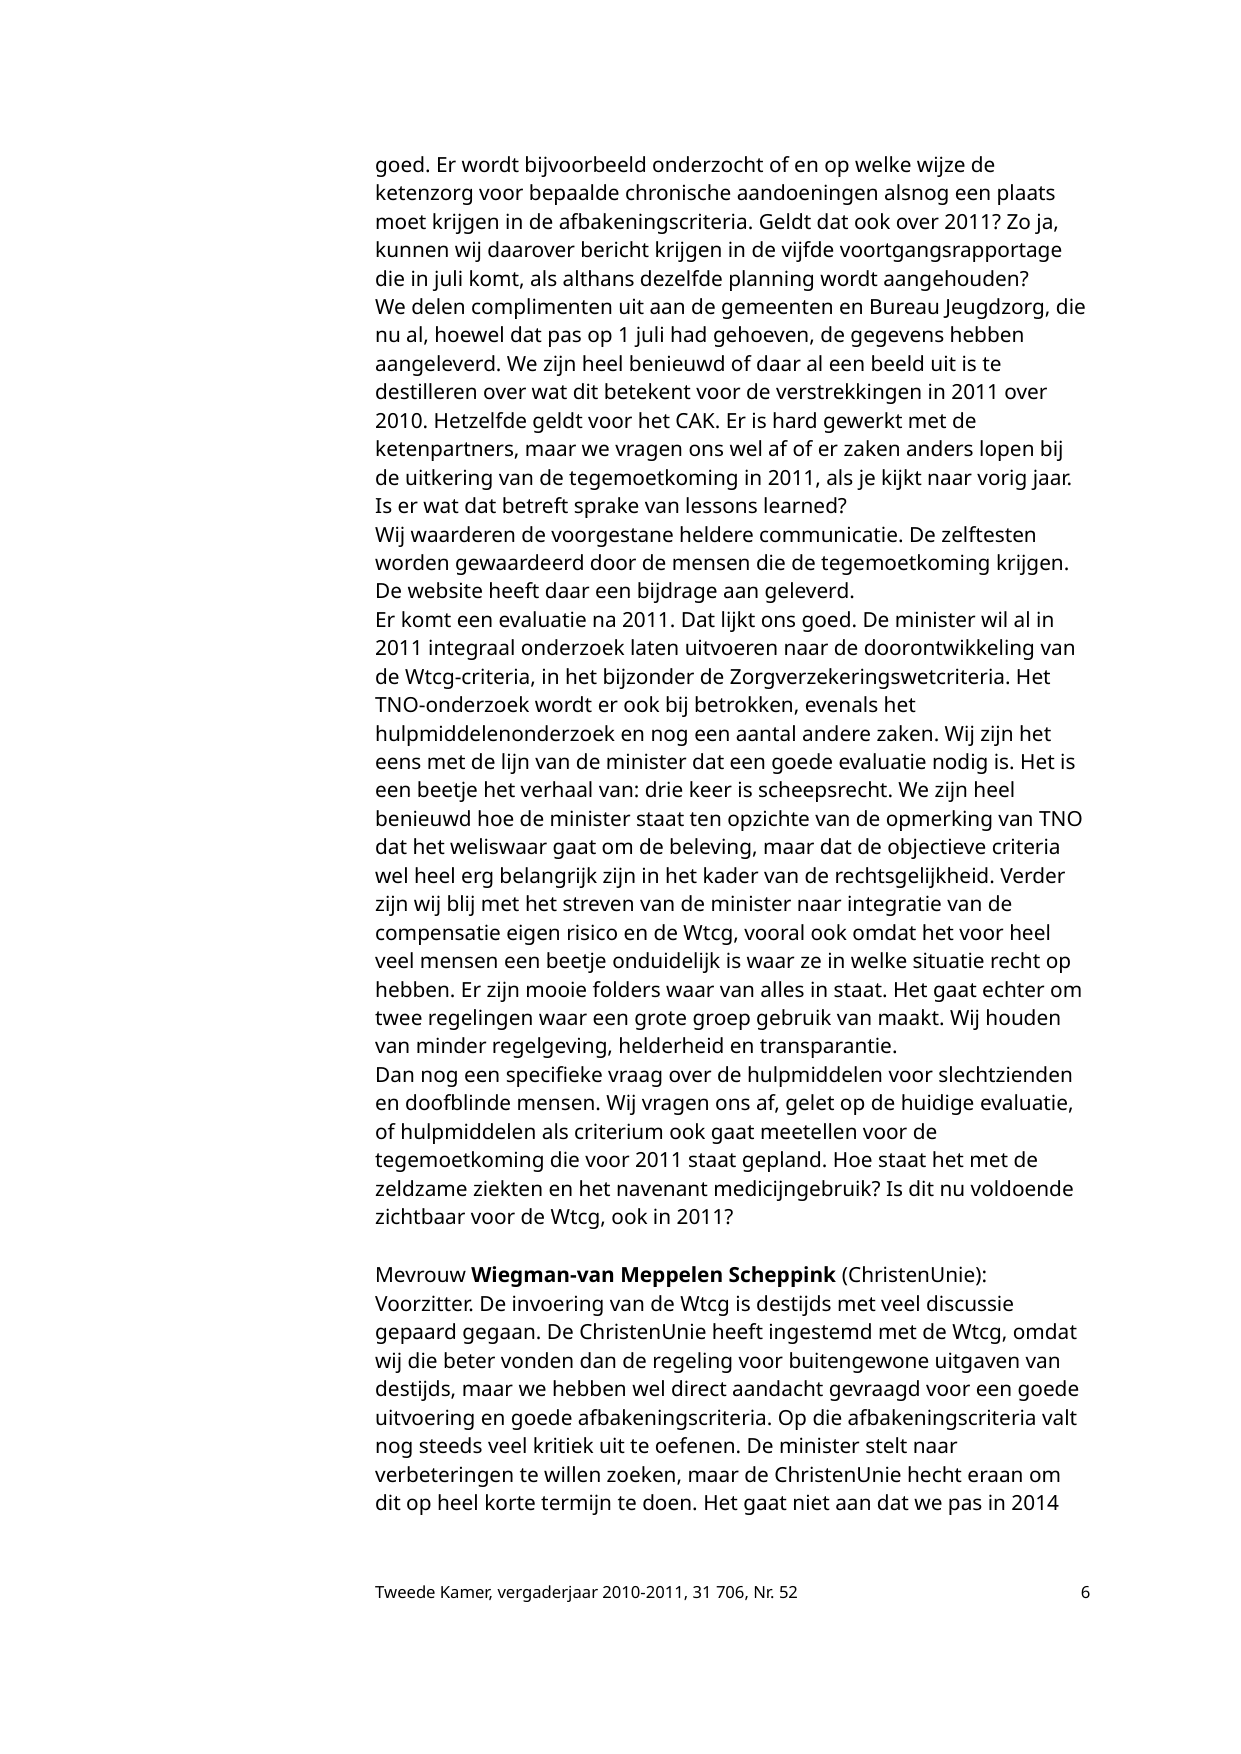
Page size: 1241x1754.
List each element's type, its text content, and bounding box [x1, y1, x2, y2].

text Er komt een evaluatie na 2011. Dat lijkt ons goed. De minister wil al in 2011 integraal onderzoek laten uitvoeren naar de doorontwikkeling van de Wtcg-criteria, in het bijzonder de Zorgverzekeringswetcriteria. Het TNO-onderzoek wordt er ook bij betrokken, evenals het hulpmiddelenonderzoek en nog een aantal andere zaken. Wij zijn het eens met de lijn van de minister dat een goede evaluatie nodig is. Het is een beetje het verhaal van: drie keer is scheepsrecht. We zijn heel benieuwd hoe de minister staat ten opzichte van de opmerking van TNO dat het weliswaar gaat om de beleving, maar dat de objectieve criteria wel heel erg belangrijk zijn in het kader van de rechtsgelijkheid. Verder zijn wij blij met het streven van de minister naar integratie van de compensatie eigen risico en de Wtcg, vooral ook omdat het voor heel veel mensen een beetje onduidelijk is waar ze in welke situatie recht op hebben. Er zijn mooie folders waar van alles in staat. Het gaat echter om twee regelingen waar een grote groep gebruik van maakt. Wij houden van minder regelgeving, helderheid en transparantie. [375, 605, 1090, 1060]
text goed. Er wordt bijvoorbeeld onderzocht of en op welke wijze de ketenzorg voor bepaalde chronische aandoeningen alsnog een plaats moet krijgen in de afbakeningscriteria. Geldt dat ook over 2011? Zo ja, kunnen wij daarover bericht krijgen in de vijfde voortgangsrapportage die in juli komt, als althans dezelfde planning wordt aangehouden? [375, 150, 1090, 292]
text Mevrouw Wiegman-van Meppelen Scheppink (ChristenUnie): Voorzitter. De invoering van de Wtcg is destijds met veel discussie gepaard gegaan. De ChristenUnie heeft ingestemd met de Wtcg, omdat wij die beter vonden dan de regeling voor buitengewone uitgaven van destijds, maar we hebben wel direct aandacht gevraagd voor een goede uitvoering en goede afbakeningscriteria. Op die afbakeningscriteria valt nog steeds veel kritiek uit te oefenen. De minister stelt naar verbeteringen te willen zoeken, maar de ChristenUnie hecht eraan om dit op heel korte termijn te doen. Het gaat niet aan dat we pas in 2014 [375, 1261, 1090, 1517]
text Wij waarderen de voorgestane heldere communicatie. De zelftesten worden gewaardeerd door de mensen die de tegemoetkoming krijgen. De website heeft daar een bijdrage aan geleverd. [375, 520, 1090, 605]
text We delen complimenten uit aan de gemeenten en Bureau Jeugdzorg, die nu al, hoewel dat pas op 1 juli had gehoeven, de gegevens hebben aangeleverd. We zijn heel benieuwd of daar al een beeld uit is te destilleren over wat dit betekent voor de verstrekkingen in 2011 over 2010. Hetzelfde geldt voor het CAK. Er is hard gewerkt met de ketenpartners, maar we vragen ons wel af of er zaken anders lopen bij de uitkering van de tegemoetkoming in 2011, als je kijkt naar vorig jaar. Is er wat dat betreft sprake van lessons learned? [375, 292, 1090, 520]
text Dan nog een specifieke vraag over de hulpmiddelen voor slechtzienden en doofblinde mensen. Wij vragen ons af, gelet op de huidige evaluatie, of hulpmiddelen als criterium ook gaat meetellen voor de tegemoetkoming die voor 2011 staat gepland. Hoe staat het met de zeldzame ziekten en het navenant medicijngebruik? Is dit nu voldoende zichtbaar voor de Wtcg, ook in 2011? [375, 1060, 1090, 1231]
